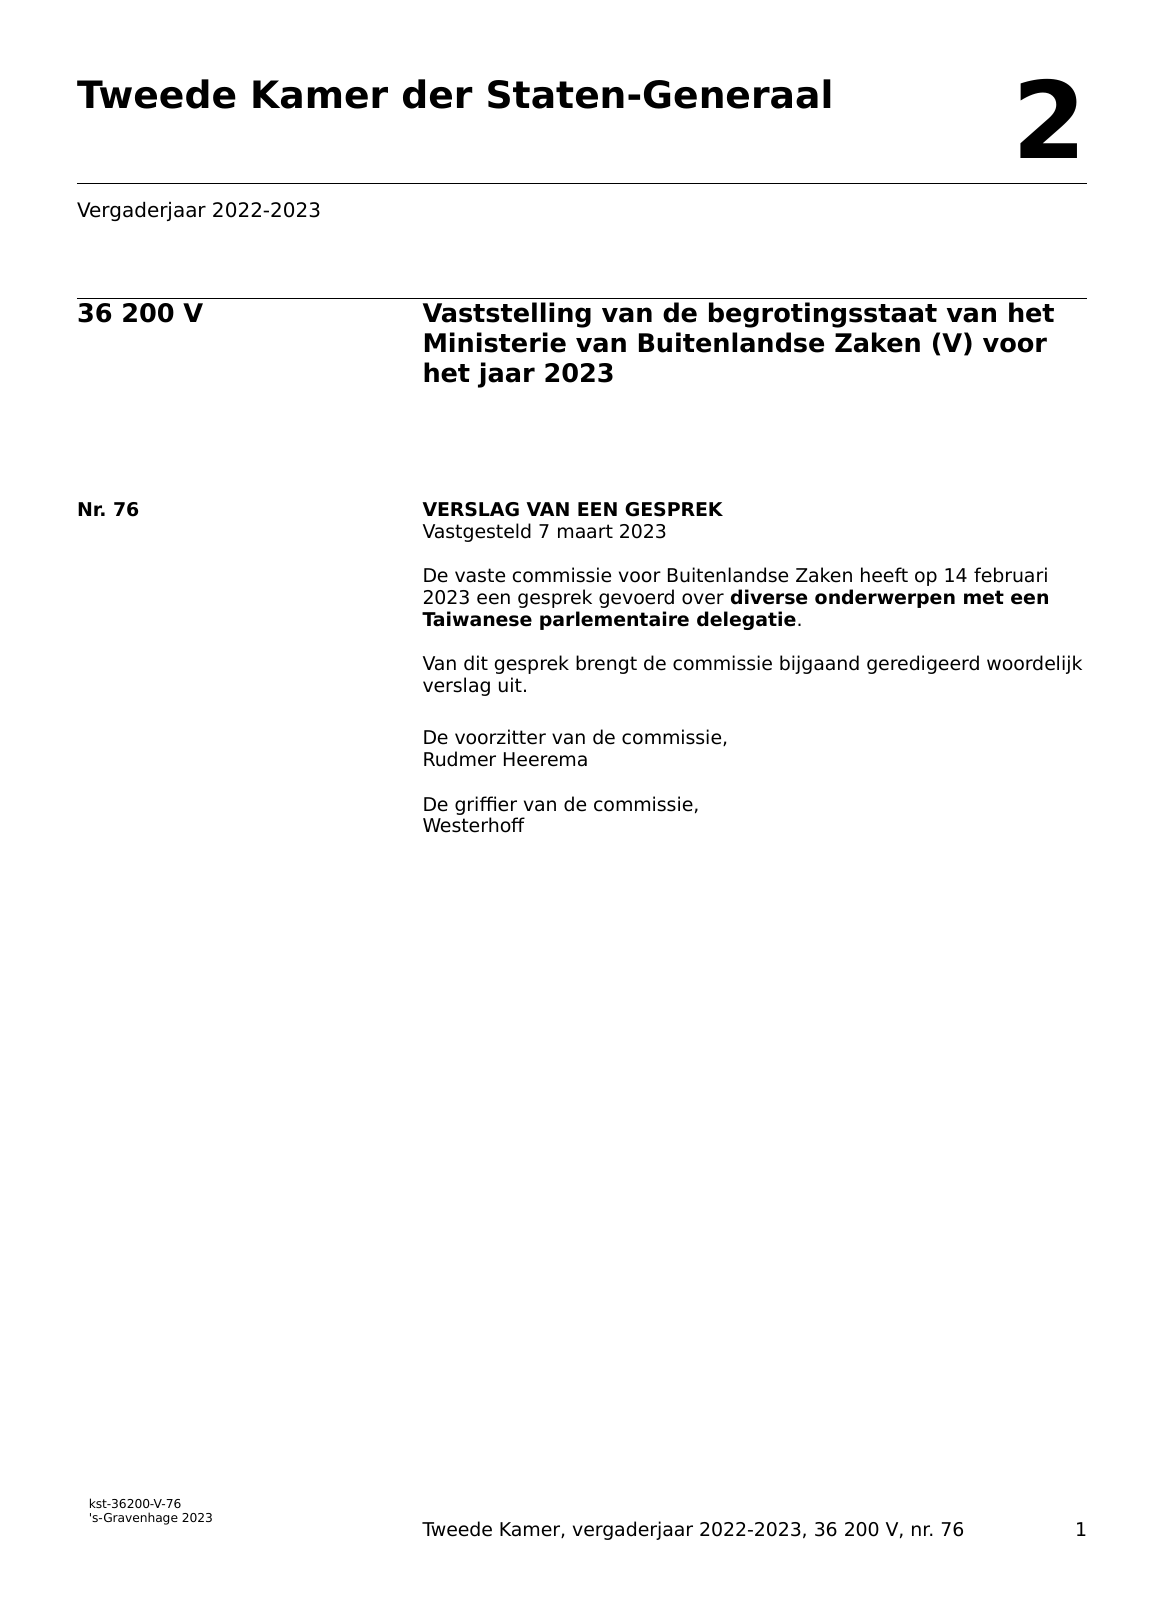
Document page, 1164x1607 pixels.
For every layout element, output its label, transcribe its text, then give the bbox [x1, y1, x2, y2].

text De griffier van de commissie, Westerhoff [422, 793, 1087, 837]
table_header Tweede Kamer der Staten-Generaal [77, 59, 886, 183]
text De vaste commissie voor Buitenlandse Zaken heeft op 14 februari 2023 een gesprek gevoerd over diverse onderwerpen met een Taiwanese parlementaire delegatie. [422, 565, 1087, 631]
table_cell Vergaderjaar 2022-2023 [77, 184, 1087, 298]
subtitle Nr. 76 VERSLAG VAN EEN GESPREK [77, 499, 1087, 521]
text Vastgesteld 7 maart 2023 [422, 521, 1087, 543]
text De voorzitter van de commissie, Rudmer Heerema [422, 727, 1087, 771]
table_header 2 [886, 59, 1087, 183]
text Van dit gesprek brengt de commissie bijgaand geredigeerd woordelijk verslag uit. [422, 653, 1087, 697]
text kst-36200-V-76 [88, 1497, 323, 1511]
text 's-Gravenhage 2023 [88, 1511, 323, 1525]
subtitle 36 200 V Vaststelling van de begrotingsstaat van het Ministerie van Buitenlandse Zaken (V) voor het jaar 2023 [77, 299, 1087, 388]
